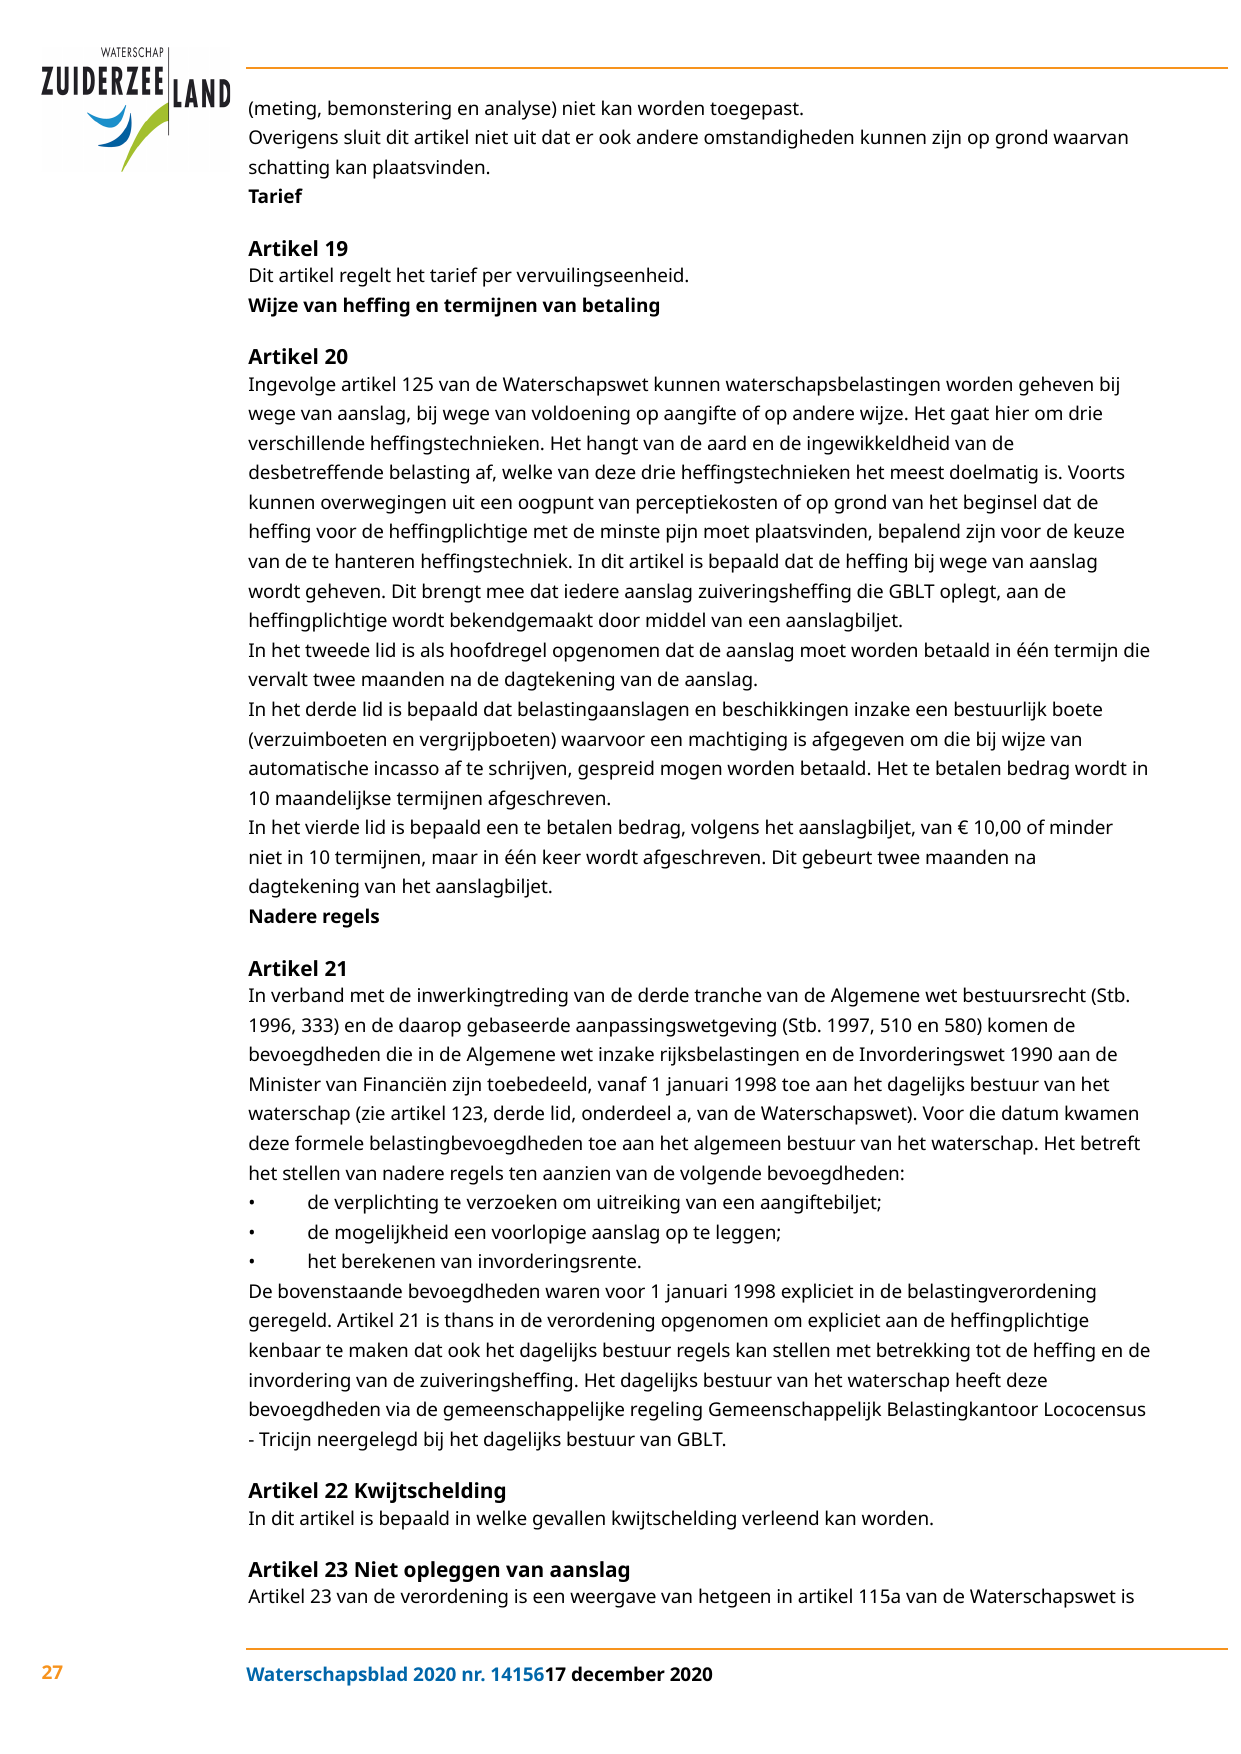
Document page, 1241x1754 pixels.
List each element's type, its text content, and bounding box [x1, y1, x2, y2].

text Artikel 23 Niet opleggen van aanslag [248, 1555, 1152, 1584]
list het berekenen van invorderingsrente. [248, 1248, 1152, 1274]
text In dit artikel is bepaald in welke gevallen kwijtschelding verleend kan worden. [248, 1505, 1152, 1531]
text Ingevolge artikel 125 van de Waterschapswet kunnen waterschapsbelastingen worden geheven bij wege van aanslag, bij wege van voldoening op aangifte of op andere wijze. Het gaat hier om drie verschillende heffingstechnieken. Het hangt van de aard en de ingewikkeldheid van de desbetreffende belasting af, welke van deze drie heffingstechnieken het meest doelmatig is. Voorts kunnen overwegingen uit een oogpunt van perceptiekosten of op grond van het beginsel dat de heffing voor de heffingplichtige met de minste pijn moet plaatsvinden, bepalend zijn voor de keuze van de te hanteren heffingstechniek. In dit artikel is bepaald dat de heffing bij wege van aanslag wordt geheven. Dit brengt mee dat iedere aanslag zuiveringsheffing die GBLT oplegt, aan de heffingplichtige wordt bekendgemaakt door middel van een aanslagbiljet. [248, 371, 1152, 633]
text Nadere regels [248, 903, 1152, 929]
text De bovenstaande bevoegdheden waren voor 1 januari 1998 expliciet in de belastingverordening geregeld. Artikel 21 is thans in de verordening opgenomen om expliciet aan de heffingplichtige kenbaar te maken dat ook het dagelijks bestuur regels kan stellen met betrekking tot de heffing en de invordering van de zuiveringsheffing. Het dagelijks bestuur van het waterschap heeft deze bevoegdheden via de gemeenschappelijke regeling Gemeenschappelijk Belastingkantoor Lococensus - Tricijn neergelegd bij het dagelijks bestuur van GBLT. [248, 1278, 1152, 1452]
text Artikel 20 [248, 342, 1152, 371]
text In het vierde lid is bepaald een te betalen bedrag, volgens het aanslagbiljet, van € 10,00 of minder niet in 10 termijnen, maar in één keer wordt afgeschreven. Dit gebeurt twee maanden na dagtekening van het aanslagbiljet. [248, 814, 1152, 899]
text Wijze van heffing en termijnen van betaling [248, 292, 1152, 318]
picture [41, 47, 231, 172]
text Artikel 22 Kwijtschelding [248, 1476, 1152, 1505]
text (meting, bemonstering en analyse) niet kan worden toegepast. [248, 95, 1152, 121]
text In het derde lid is bepaald dat belastingaanslagen en beschikkingen inzake een bestuurlijk boete (verzuimboeten en vergrijpboeten) waarvoor een machtiging is afgegeven om die bij wijze van automatische incasso af te schrijven, gespreid mogen worden betaald. Het te betalen bedrag wordt in 10 maandelijkse termijnen afgeschreven. [248, 696, 1152, 811]
text Artikel 21 [248, 954, 1152, 982]
text Artikel 19 [248, 234, 1152, 262]
text Artikel 23 van de verordening is een weergave van hetgeen in artikel 115a van de Waterschapswet is [248, 1584, 1152, 1609]
text In verband met de inwerkingtreding van de derde tranche van de Algemene wet bestuursrecht (Stb. 1996, 333) en de daarop gebaseerde aanpassingswetgeving (Stb. 1997, 510 en 580) komen de bevoegdheden die in de Algemene wet inzake rijksbelastingen en de Invorderingswet 1990 aan de Minister van Financiën zijn toebedeeld, vanaf 1 januari 1998 toe aan het dagelijks bestuur van het waterschap (zie artikel 123, derde lid, onderdeel a, van de Waterschapswet). Voor die datum kwamen deze formele belastingbevoegdheden toe aan het algemeen bestuur van het waterschap. Het betreft het stellen van nadere regels ten aanzien van de volgende bevoegdheden: [248, 982, 1152, 1185]
text In het tweede lid is als hoofdregel opgenomen dat de aanslag moet worden betaald in één termijn die vervalt twee maanden na de dagtekening van de aanslag. [248, 637, 1152, 692]
text Overigens sluit dit artikel niet uit dat er ook andere omstandigheden kunnen zijn op grond waarvan schatting kan plaatsvinden. [248, 124, 1152, 180]
text Dit artikel regelt het tarief per vervuilingseenheid. [248, 262, 1152, 288]
list de verplichting te verzoeken om uitreiking van een aangiftebiljet; [248, 1189, 1152, 1215]
text Tarief [248, 183, 1152, 209]
list de mogelijkheid een voorlopige aanslag op te leggen; [248, 1219, 1152, 1244]
